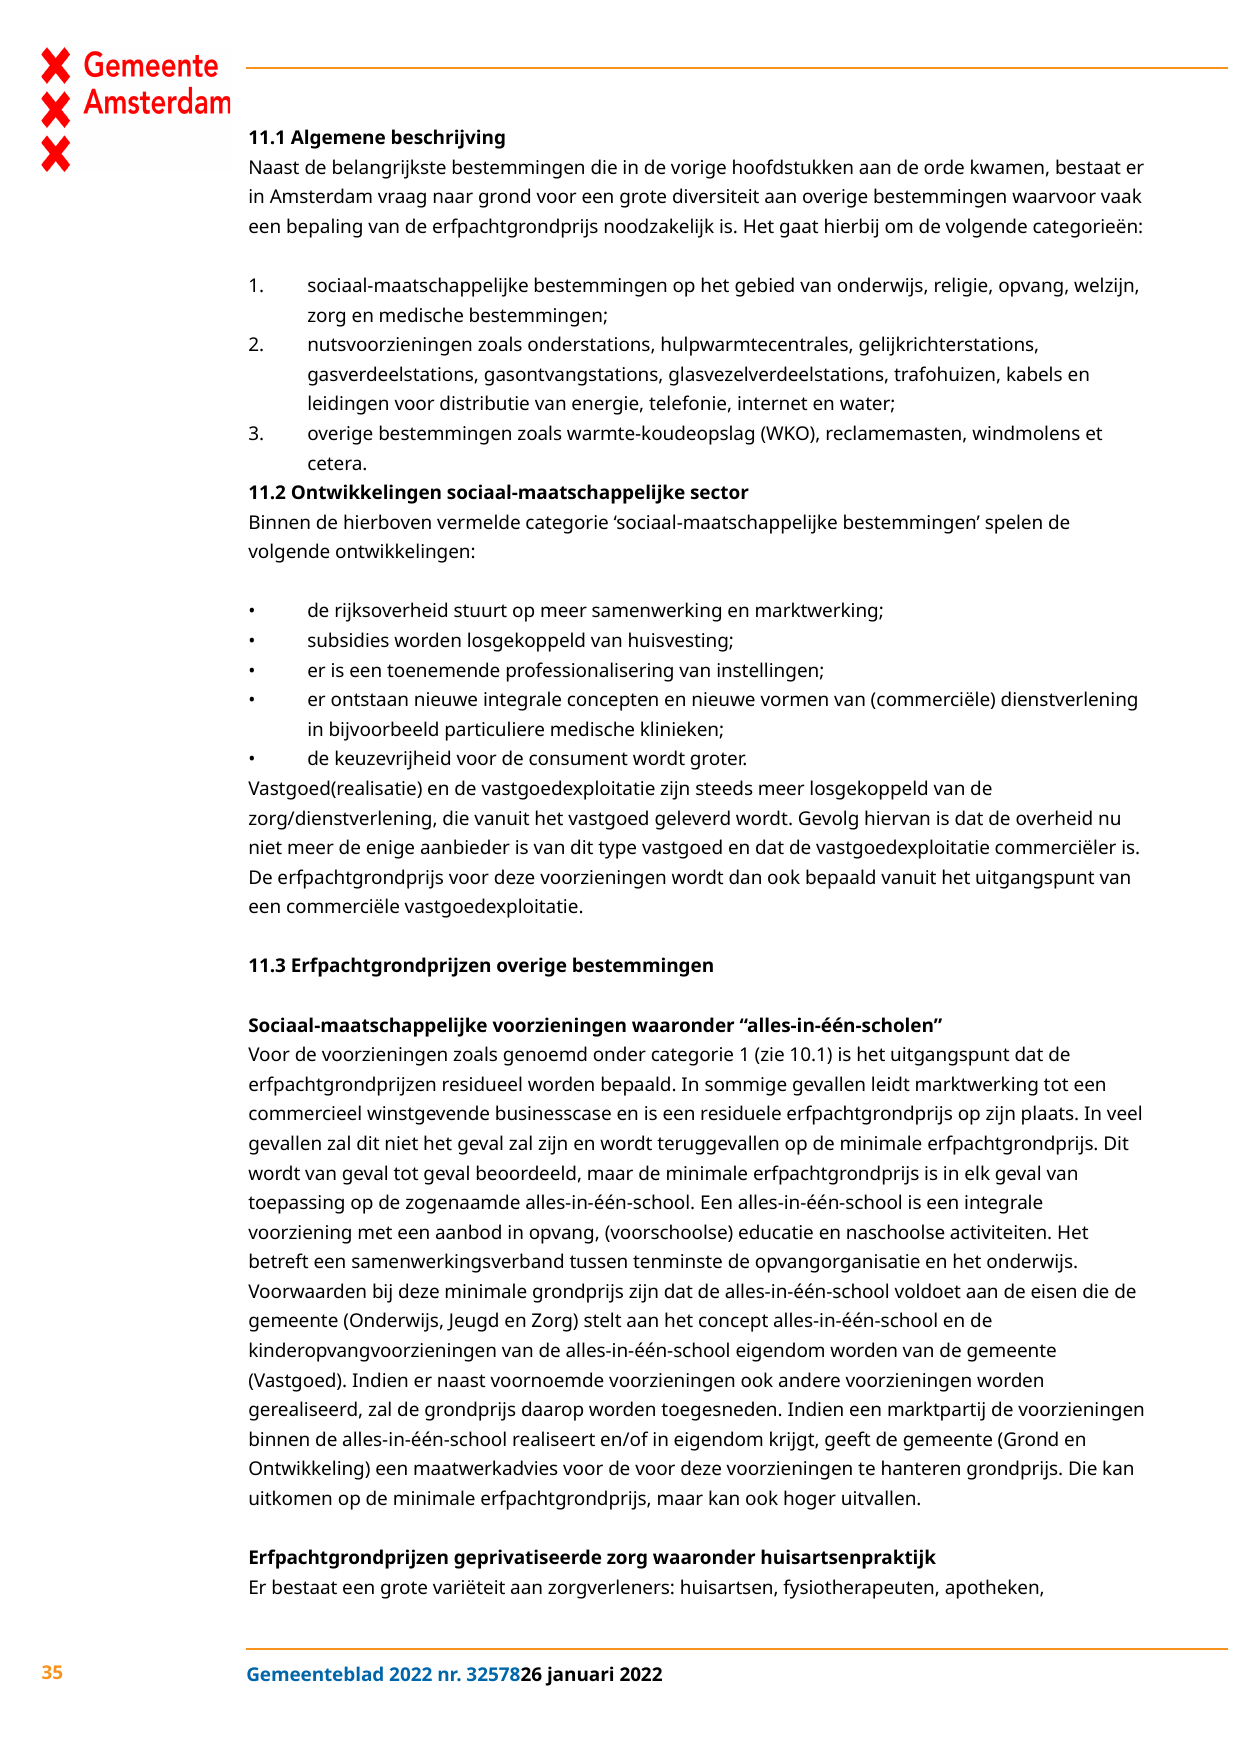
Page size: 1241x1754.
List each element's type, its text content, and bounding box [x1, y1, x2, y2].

text Vastgoed(realisatie) en de vastgoedexploitatie zijn steeds meer losgekoppeld van de zorg/dienstverlening, die vanuit het vastgoed geleverd wordt. Gevolg hiervan is dat de overheid nu niet meer de enige aanbieder is van dit type vastgoed en dat de vastgoedexploitatie commerciëler is. De erfpachtgrondprijs voor deze voorzieningen wordt dan ook bepaald vanuit het uitgangspunt van een commerciële vastgoedexploitatie. [248, 775, 1152, 919]
list sociaal-maatschappelijke bestemmingen op het gebied van onderwijs, religie, opvang, welzijn, zorg en medische bestemmingen; [248, 272, 1152, 328]
list subsidies worden losgekoppeld van huisvesting; [248, 627, 1152, 653]
list er is een toenemende professionalisering van instellingen; [248, 657, 1152, 683]
text 11.3 Erfpachtgrondprijzen overige bestemmingen [248, 953, 1152, 978]
text Erfpachtgrondprijzen geprivatiseerde zorg waaronder huisartsenpraktijk [248, 1544, 1152, 1570]
text Voor de voorzieningen zoals genoemd onder categorie 1 (zie 10.1) is het uitgangspunt dat de erfpachtgrondprijzen residueel worden bepaald. In sommige gevallen leidt marktwerking tot een commercieel winstgevende businesscase en is een residuele erfpachtgrondprijs op zijn plaats. In veel gevallen zal dit niet het geval zal zijn en wordt teruggevallen op de minimale erfpachtgrondprijs. Dit wordt van geval tot geval beoordeeld, maar de minimale erfpachtgrondprijs is in elk geval van toepassing op de zogenaamde alles-in-één-school. Een alles-in-één-school is een integrale voorziening met een aanbod in opvang, (voorschoolse) educatie en naschoolse activiteiten. Het betreft een samenwerkingsverband tussen tenminste de opvangorganisatie en het onderwijs. Voorwaarden bij deze minimale grondprijs zijn dat de alles-in-één-school voldoet aan de eisen die de gemeente (Onderwijs, Jeugd en Zorg) stelt aan het concept alles-in-één-school en de kinderopvangvoorzieningen van de alles-in-één-school eigendom worden van de gemeente (Vastgoed). Indien er naast voornoemde voorzieningen ook andere voorzieningen worden gerealiseerd, zal de grondprijs daarop worden toegesneden. Indien een marktpartij de voorzieningen binnen de alles-in-één-school realiseert en/of in eigendom krijgt, geeft de gemeente (Grond en Ontwikkeling) een maatwerkadvies voor de voor deze voorzieningen te hanteren grondprijs. Die kan uitkomen op de minimale erfpachtgrondprijs, maar kan ook hoger uitvallen. [248, 1041, 1152, 1511]
list de keuzevrijheid voor de consument wordt groter. [248, 746, 1152, 771]
text Er bestaat een grote variëteit aan zorgverleners: huisartsen, fysiotherapeuten, apotheken, [248, 1574, 1152, 1600]
text 11.2 Ontwikkelingen sociaal-maatschappelijke sector [248, 479, 1152, 505]
list overige bestemmingen zoals warmte-koudeopslag (WKO), reclamemasten, windmolens et cetera. [248, 420, 1152, 476]
list de rijksoverheid stuurt op meer samenwerking en marktwerking; [248, 598, 1152, 623]
list er ontstaan nieuwe integrale concepten en nieuwe vormen van (commerciële) dienstverlening in bijvoorbeeld particuliere medische klinieken; [248, 686, 1152, 742]
text Naast de belangrijkste bestemmingen die in de vorige hoofdstukken aan de orde kwamen, bestaat er in Amsterdam vraag naar grond voor een grote diversiteit aan overige bestemmingen waarvoor vaak een bepaling van de erfpachtgrondprijs noodzakelijk is. Het gaat hierbij om de volgende categorieën: [248, 154, 1152, 239]
list nutsvoorzieningen zoals onderstations, hulpwarmtecentrales, gelijkrichterstations, gasverdeelstations, gasontvangstations, glasvezelverdeelstations, trafohuizen, kabels en leidingen voor distributie van energie, telefonie, internet en water; [248, 331, 1152, 416]
picture [41, 47, 231, 172]
text Binnen de hierboven vermelde categorie ‘sociaal-maatschappelijke bestemmingen’ spelen de volgende ontwikkelingen: [248, 509, 1152, 564]
text 11.1 Algemene beschrijving [248, 124, 1152, 150]
text Sociaal-maatschappelijke voorzieningen waaronder “alles-in-één-scholen” [248, 1012, 1152, 1038]
